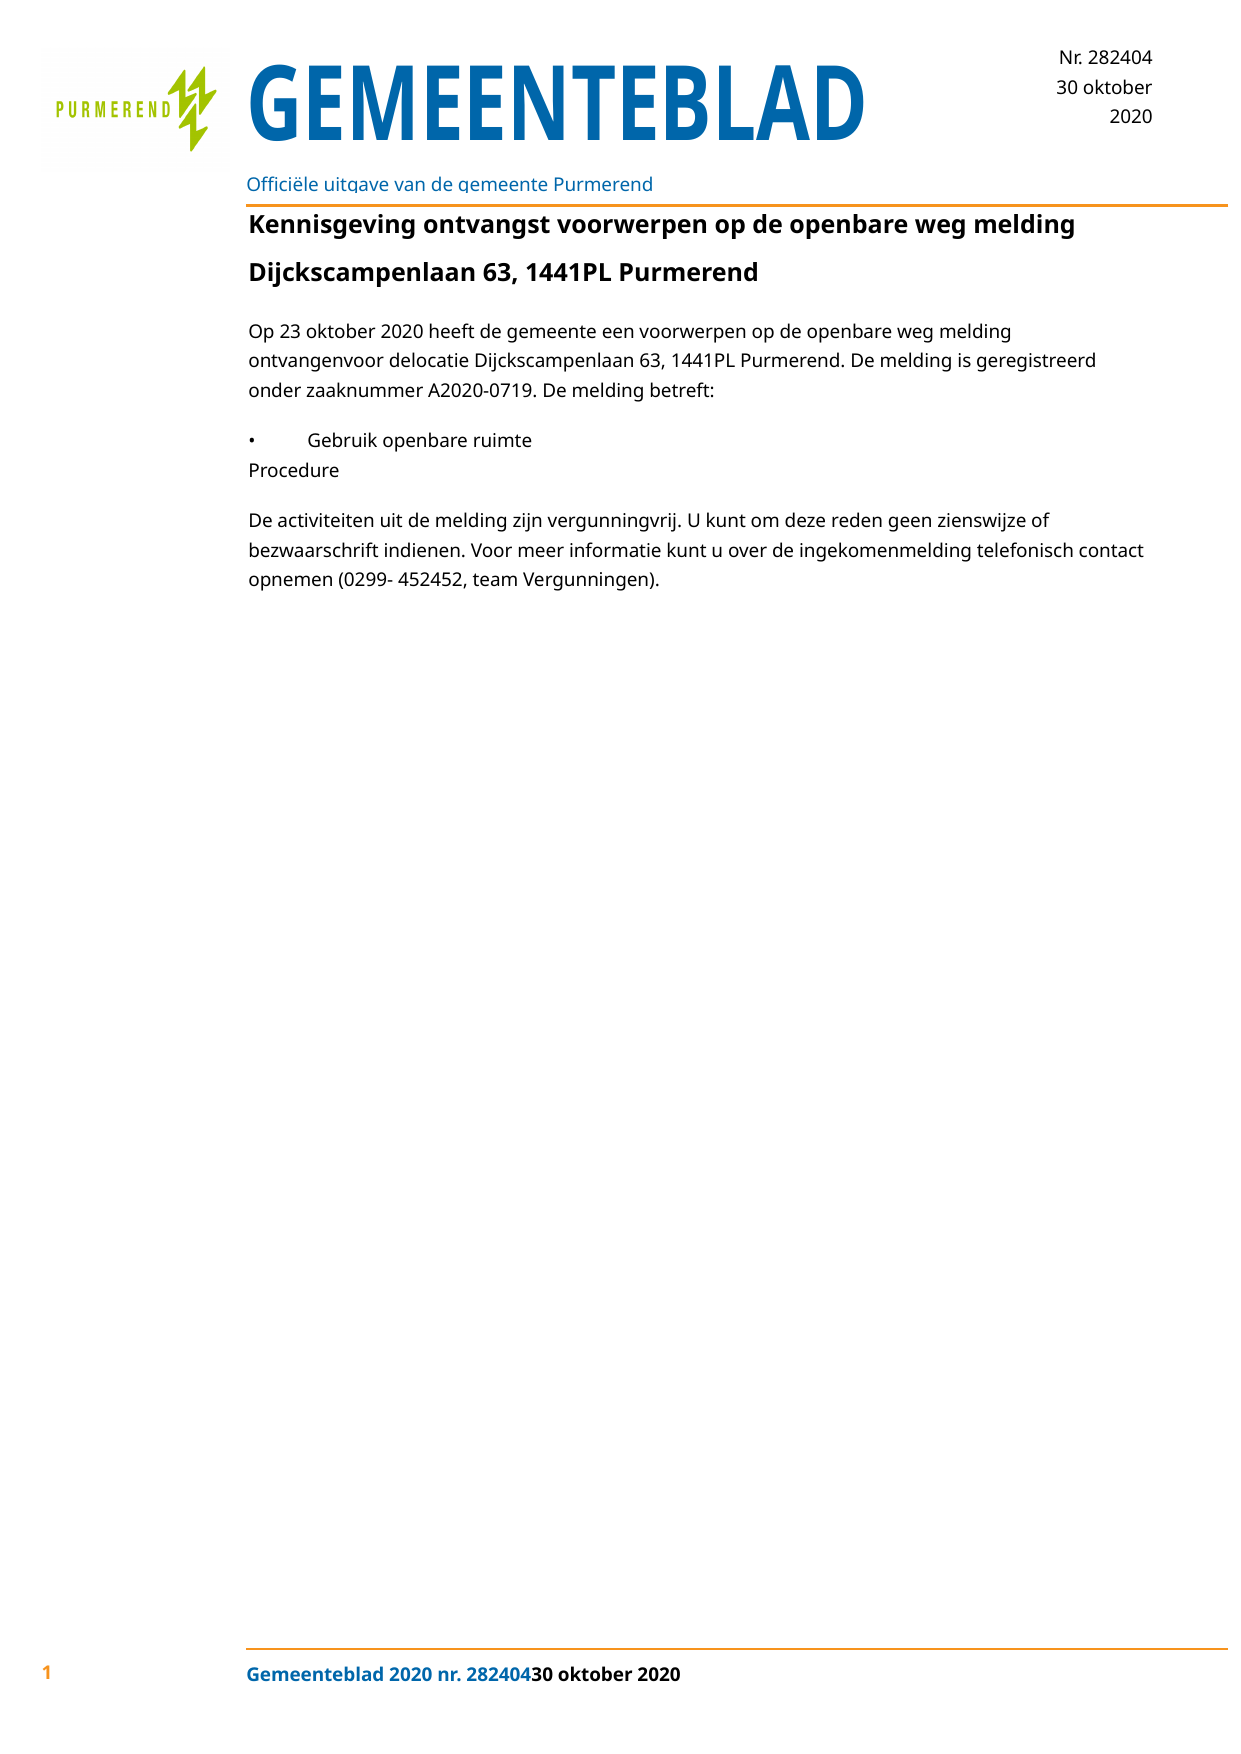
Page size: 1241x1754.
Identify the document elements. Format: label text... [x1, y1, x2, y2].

list Gebruik openbare ruimte [248, 427, 1152, 453]
text De activiteiten uit de melding zijn vergunningvrij. U kunt om deze reden geen zienswijze of bezwaarschrift indienen. Voor meer informatie kunt u over de ingekomenmelding telefonisch contact opnemen (0299- 452452, team Vergunningen). [248, 507, 1152, 592]
text Op 23 oktober 2020 heeft de gemeente een voorwerpen op de openbare weg melding ontvangenvoor delocatie Dijckscampenlaan 63, 1441PL Purmerend. De melding is geregistreerd onder zaaknummer A2020-0719. De melding betreft: [248, 318, 1152, 403]
picture [41, 47, 231, 172]
text Procedure [248, 457, 1152, 483]
text Kennisgeving ontvangst voorwerpen op de openbare weg melding Dijckscampenlaan 63, 1441PL Purmerend [248, 207, 1152, 288]
